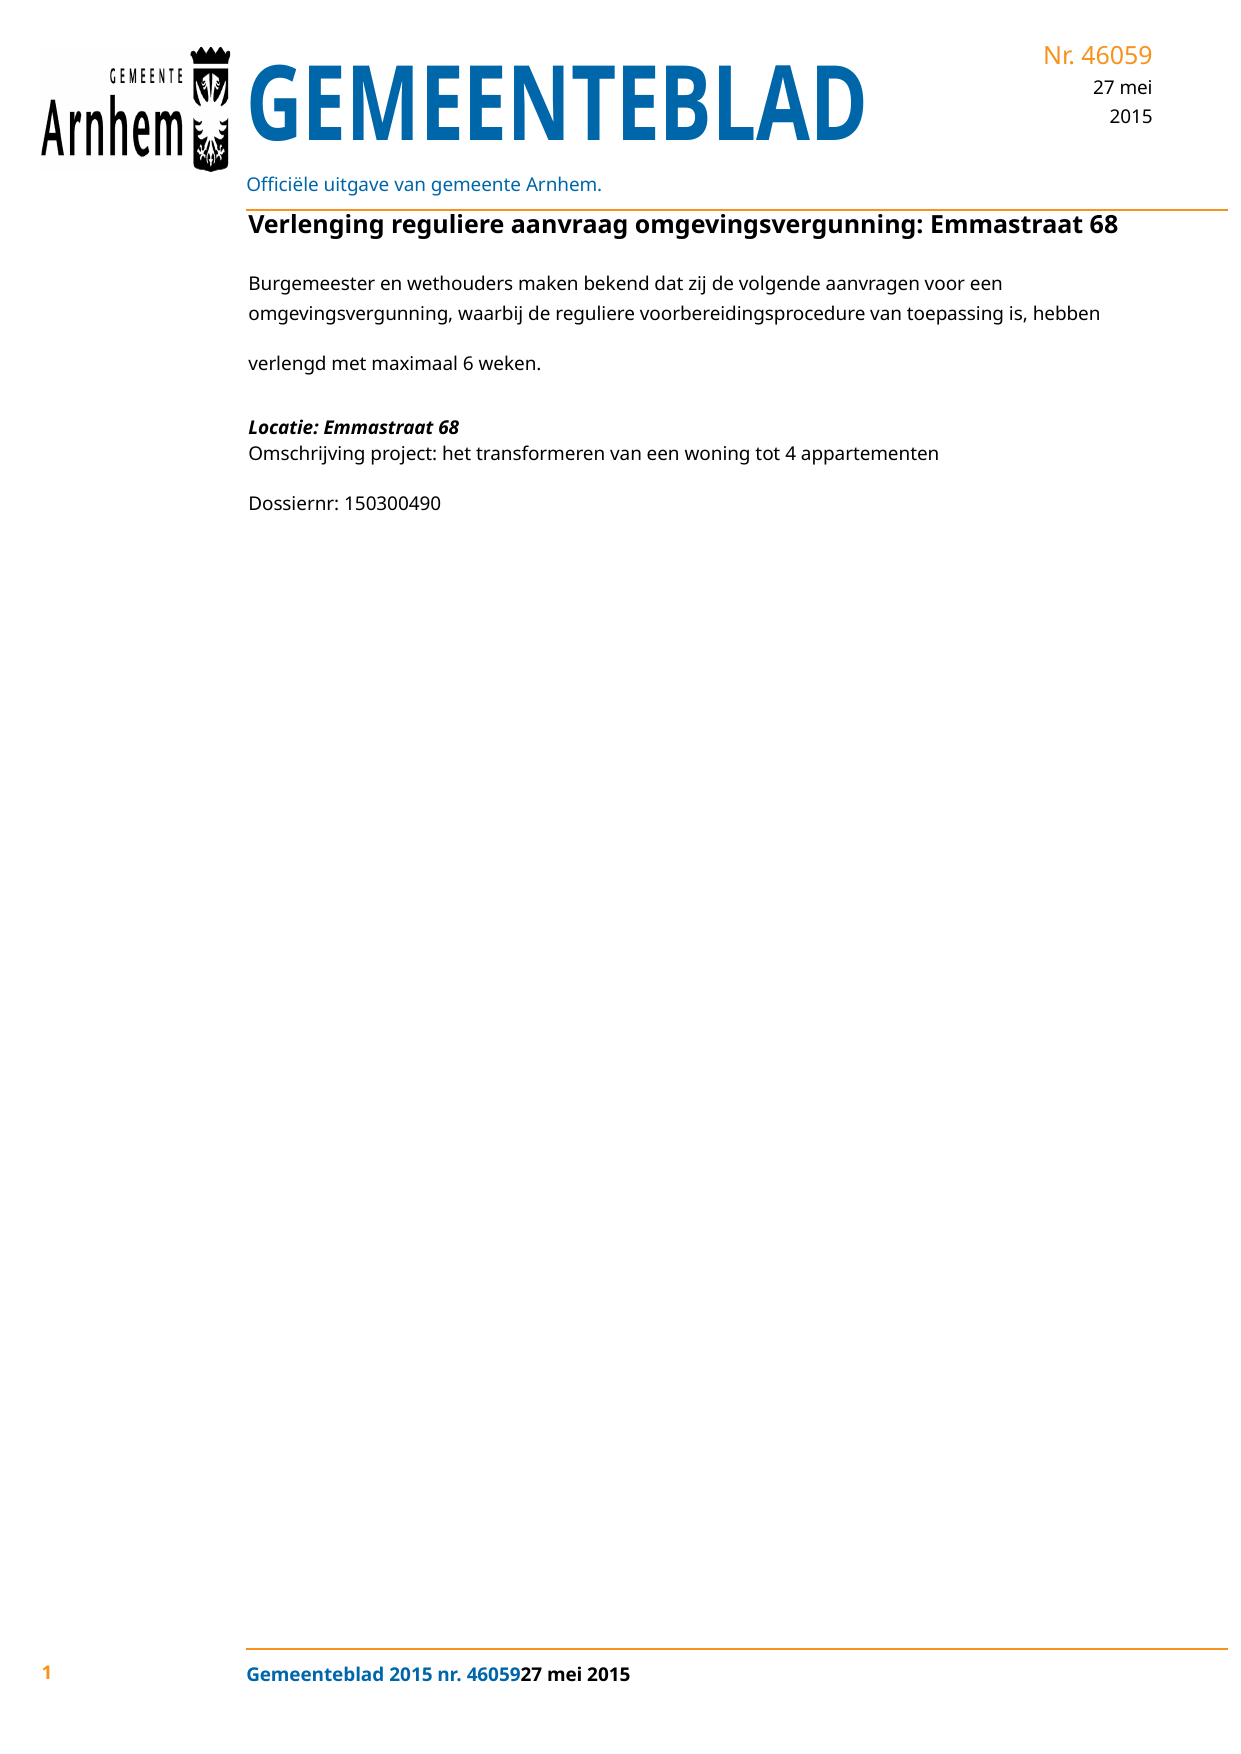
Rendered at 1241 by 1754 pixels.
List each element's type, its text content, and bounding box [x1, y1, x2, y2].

text Burgemeester en wethouders maken bekend dat zij de volgende aanvragen voor een omgevingsvergunning, waarbij de reguliere voorbereidingsprocedure van toepassing is, hebben [248, 270, 1152, 326]
text Omschrijving project: het transformeren van een woning tot 4 appartementen [248, 440, 1152, 466]
text verlengd met maximaal 6 weken. [248, 350, 1152, 376]
picture [41, 47, 231, 172]
text Verlenging reguliere aanvraag omgevingsvergunning: Emmastraat 68 [248, 211, 1152, 241]
text Dossiernr: 150300490 [248, 490, 1152, 516]
text Locatie: Emmastraat 68 [248, 414, 1152, 440]
